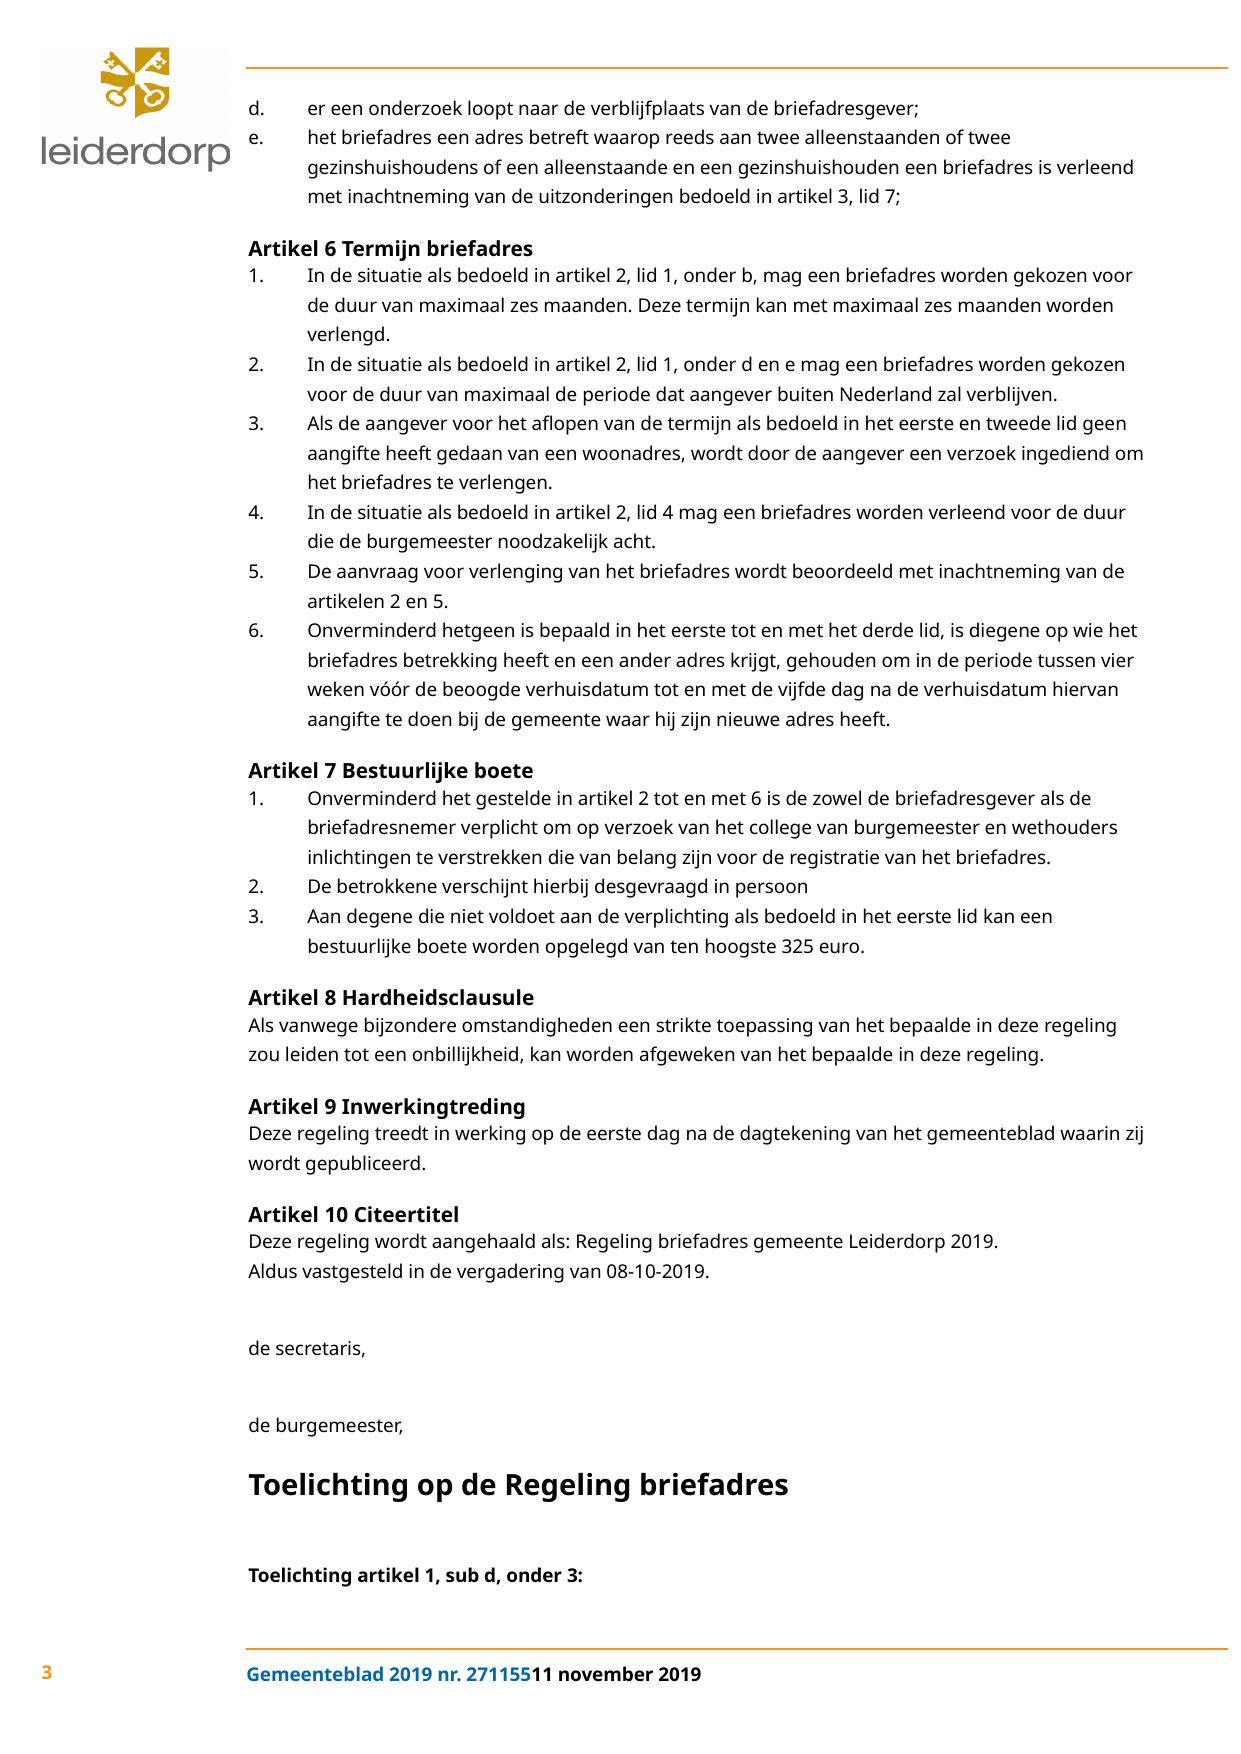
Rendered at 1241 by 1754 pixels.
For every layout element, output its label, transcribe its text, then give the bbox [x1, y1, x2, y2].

list er een onderzoek loopt naar de verblijfplaats van de briefadresgever; [248, 95, 1152, 121]
picture [41, 47, 231, 172]
list Als de aangever voor het aflopen van de termijn als bedoeld in het eerste en tweede lid geen aangifte heeft gedaan van een woonadres, wordt door de aangever een verzoek ingediend om het briefadres te verlengen. [248, 410, 1152, 495]
list In de situatie als bedoeld in artikel 2, lid 1, onder d en e mag een briefadres worden gekozen voor de duur van maximaal de periode dat aangever buiten Nederland zal verblijven. [248, 351, 1152, 406]
list In de situatie als bedoeld in artikel 2, lid 4 mag een briefadres worden verleend voor de duur die de burgemeester noodzakelijk acht. [248, 499, 1152, 554]
list het briefadres een adres betreft waarop reeds aan twee alleenstaanden of twee gezinshuishoudens of een alleenstaande en een gezinshuishouden een briefadres is verleend met inachtneming van de uitzonderingen bedoeld in artikel 3, lid 7; [248, 124, 1152, 209]
list Aan degene die niet voldoet aan de verplichting als bedoeld in het eerste lid kan een bestuurlijke boete worden opgelegd van ten hoogste 325 euro. [248, 903, 1152, 959]
text Artikel 10 Citeertitel [248, 1200, 1152, 1229]
text Artikel 7 Bestuurlijke boete [248, 757, 1152, 785]
text de secretaris, [248, 1335, 1152, 1361]
text Artikel 8 Hardheidsclausule [248, 983, 1152, 1012]
list In de situatie als bedoeld in artikel 2, lid 1, onder b, mag een briefadres worden gekozen voor de duur van maximaal zes maanden. Deze termijn kan met maximaal zes maanden worden verlengd. [248, 262, 1152, 347]
text de burgemeester, [248, 1413, 1152, 1438]
text Artikel 6 Termijn briefadres [248, 234, 1152, 262]
list Onverminderd het gestelde in artikel 2 tot en met 6 is de zowel de briefadresgever als de briefadresnemer verplicht om op verzoek van het college van burgemeester en wethouders inlichtingen te verstrekken die van belang zijn voor de registratie van het briefadres. [248, 785, 1152, 870]
text Deze regeling treedt in werking op de eerste dag na de dagtekening van het gemeenteblad waarin zij wordt gepubliceerd. [248, 1120, 1152, 1176]
list Onverminderd hetgeen is bepaald in het eerste tot en met het derde lid, is diegene op wie het briefadres betrekking heeft en een ander adres krijgt, gehouden om in de periode tussen vier weken vóór de beoogde verhuisdatum tot en met de vijfde dag na de verhuisdatum hiervan aangifte te doen bij de gemeente waar hij zijn nieuwe adres heeft. [248, 617, 1152, 732]
text Artikel 9 Inwerkingtreding [248, 1092, 1152, 1120]
text Aldus vastgesteld in de vergadering van 08-10-2019. [248, 1258, 1152, 1284]
list De betrokkene verschijnt hierbij desgevraagd in persoon [248, 874, 1152, 899]
text Toelichting artikel 1, sub d, onder 3: [248, 1562, 1152, 1588]
list De aanvraag voor verlenging van het briefadres wordt beoordeeld met inachtneming van de artikelen 2 en 5. [248, 558, 1152, 613]
text Als vanwege bijzondere omstandigheden een strikte toepassing van het bepaalde in deze regeling zou leiden tot een onbillijkheid, kan worden afgeweken van het bepaalde in deze regeling. [248, 1012, 1152, 1067]
text Deze regeling wordt aangehaald als: Regeling briefadres gemeente Leiderdorp 2019. [248, 1229, 1152, 1254]
text Toelichting op de Regeling briefadres [248, 1464, 1152, 1504]
